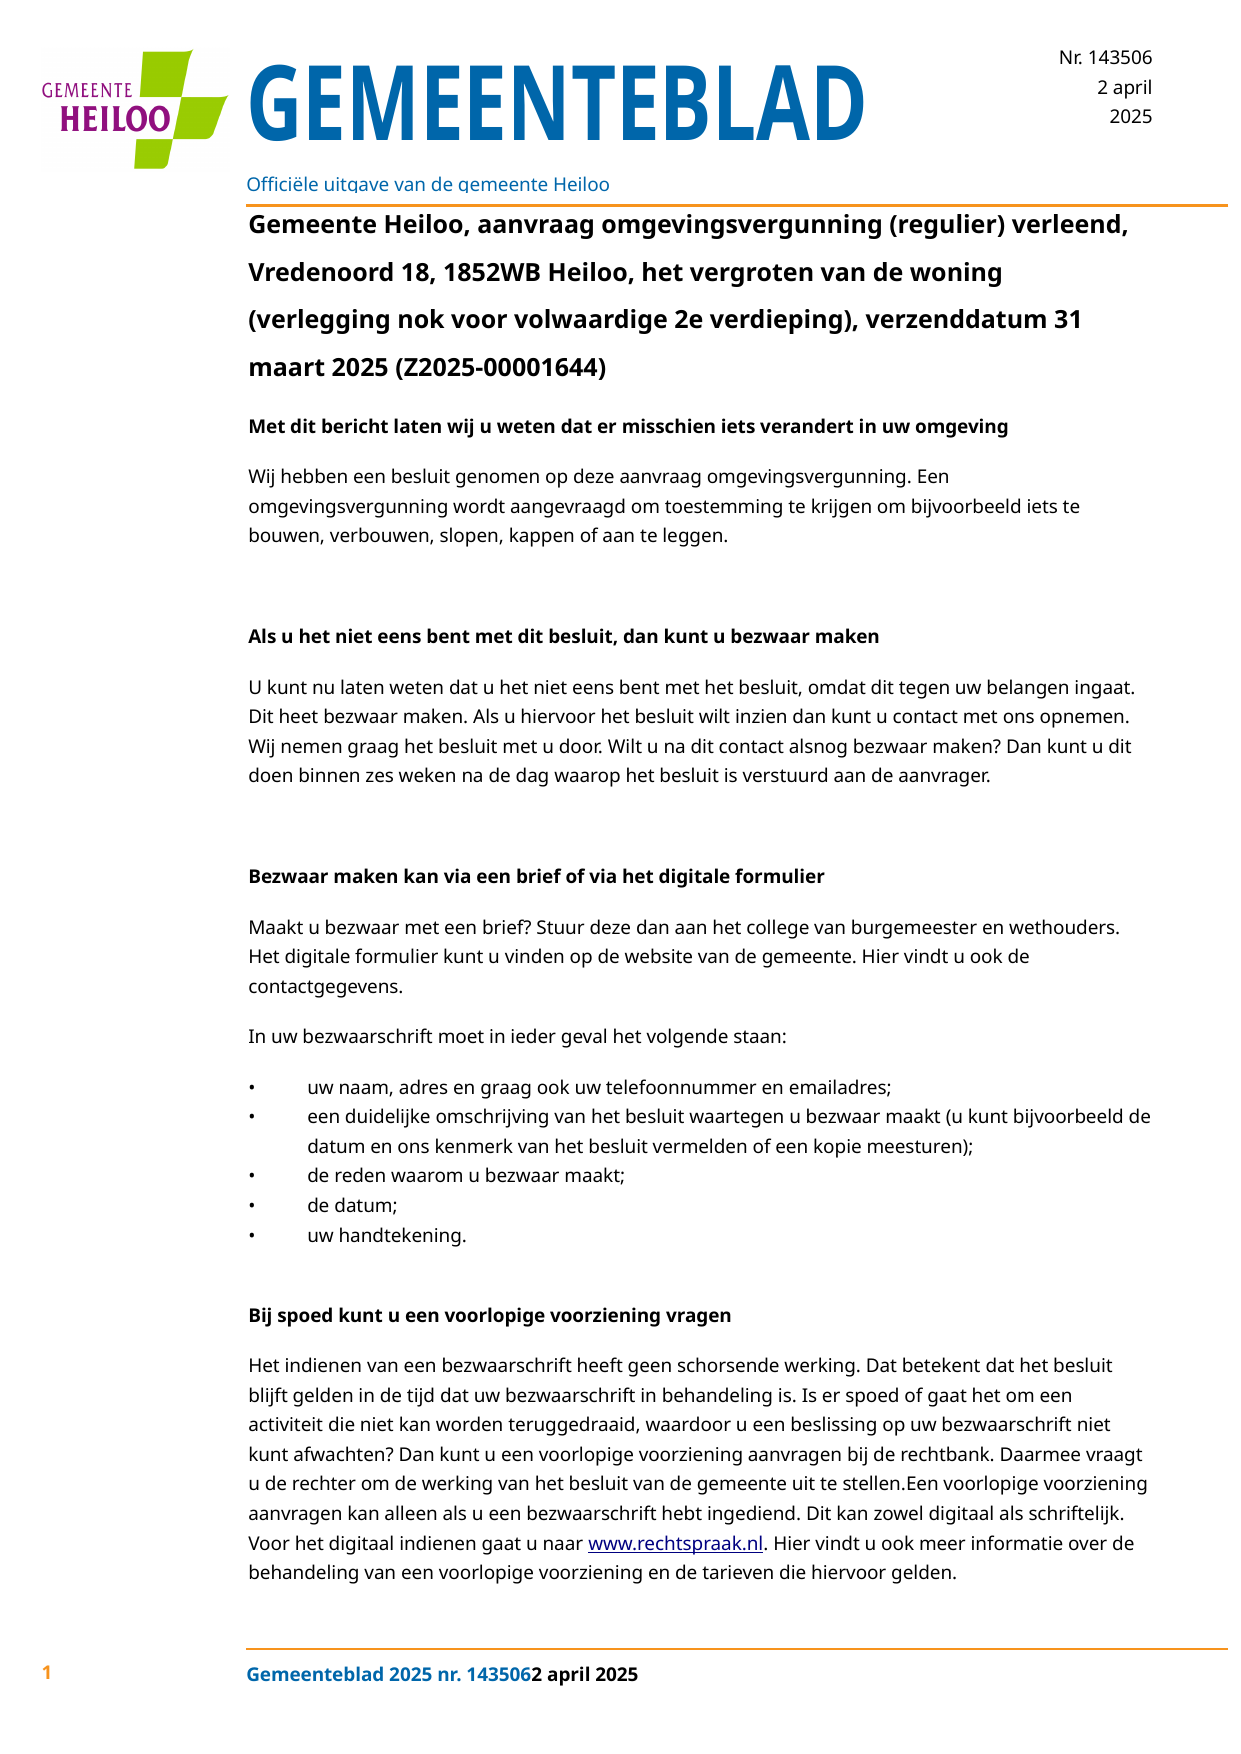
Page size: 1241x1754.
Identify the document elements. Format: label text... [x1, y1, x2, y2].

text Bezwaar maken kan via een brief of via het digitale formulier [248, 863, 1152, 889]
list uw naam, adres en graag ook uw telefoonnummer en emailadres; [248, 1074, 1152, 1100]
list de reden waarom u bezwaar maakt; [248, 1163, 1152, 1188]
text Als u het niet eens bent met dit besluit, dan kunt u bezwaar maken [248, 623, 1152, 649]
picture [41, 47, 231, 172]
text Bij spoed kunt u een voorlopige voorziening vragen [248, 1302, 1152, 1328]
list een duidelijke omschrijving van het besluit waartegen u bezwaar maakt (u kunt bijvoorbeeld de datum en ons kenmerk van het besluit vermelden of een kopie meesturen); [248, 1103, 1152, 1159]
text Gemeente Heiloo, aanvraag omgevingsvergunning (regulier) verleend, Vredenoord 18, 1852WB Heiloo, het vergroten van de woning (verlegging nok voor volwaardige 2e verdieping), verzenddatum 31 maart 2025 (Z2025-00001644) [248, 207, 1152, 384]
text Wij hebben een besluit genomen op deze aanvraag omgevingsvergunning. Een omgevingsvergunning wordt aangevraagd om toestemming te krijgen om bijvoorbeeld iets te bouwen, verbouwen, slopen, kappen of aan te leggen. [248, 463, 1152, 548]
list uw handtekening. [248, 1222, 1152, 1248]
text Maakt u bezwaar met een brief? Stuur deze dan aan het college van burgemeester en wethouders. Het digitale formulier kunt u vinden op de website van de gemeente. Hier vindt u ook de contactgegevens. [248, 914, 1152, 999]
text In uw bezwaarschrift moet in ieder geval het volgende staan: [248, 1023, 1152, 1049]
list de datum; [248, 1192, 1152, 1218]
text Het indienen van een bezwaarschrift heeft geen schorsende werking. Dat betekent dat het besluit blijft gelden in de tijd dat uw bezwaarschrift in behandeling is. Is er spoed of gaat het om een activiteit die niet kan worden teruggedraaid, waardoor u een beslissing op uw bezwaarschrift niet kunt afwachten? Dan kunt u een voorlopige voorziening aanvragen bij de rechtbank. Daarmee vraagt u de rechter om de werking van het besluit van de gemeente uit te stellen.Een voorlopige voorziening aanvragen kan alleen als u een bezwaarschrift hebt ingediend. Dit kan zowel digitaal als schriftelijk. Voor het digitaal indienen gaat u naar www.rechtspraak.nl. Hier vindt u ook meer informatie over de behandeling van een voorlopige voorziening en de tarieven die hiervoor gelden. [248, 1352, 1152, 1585]
text Met dit bericht laten wij u weten dat er misschien iets verandert in uw omgeving [248, 413, 1152, 439]
text U kunt nu laten weten dat u het niet eens bent met het besluit, omdat dit tegen uw belangen ingaat. Dit heet bezwaar maken. Als u hiervoor het besluit wilt inzien dan kunt u contact met ons opnemen. Wij nemen graag het besluit met u door. Wilt u na dit contact alsnog bezwaar maken? Dan kunt u dit doen binnen zes weken na de dag waarop het besluit is verstuurd aan de aanvrager. [248, 674, 1152, 788]
